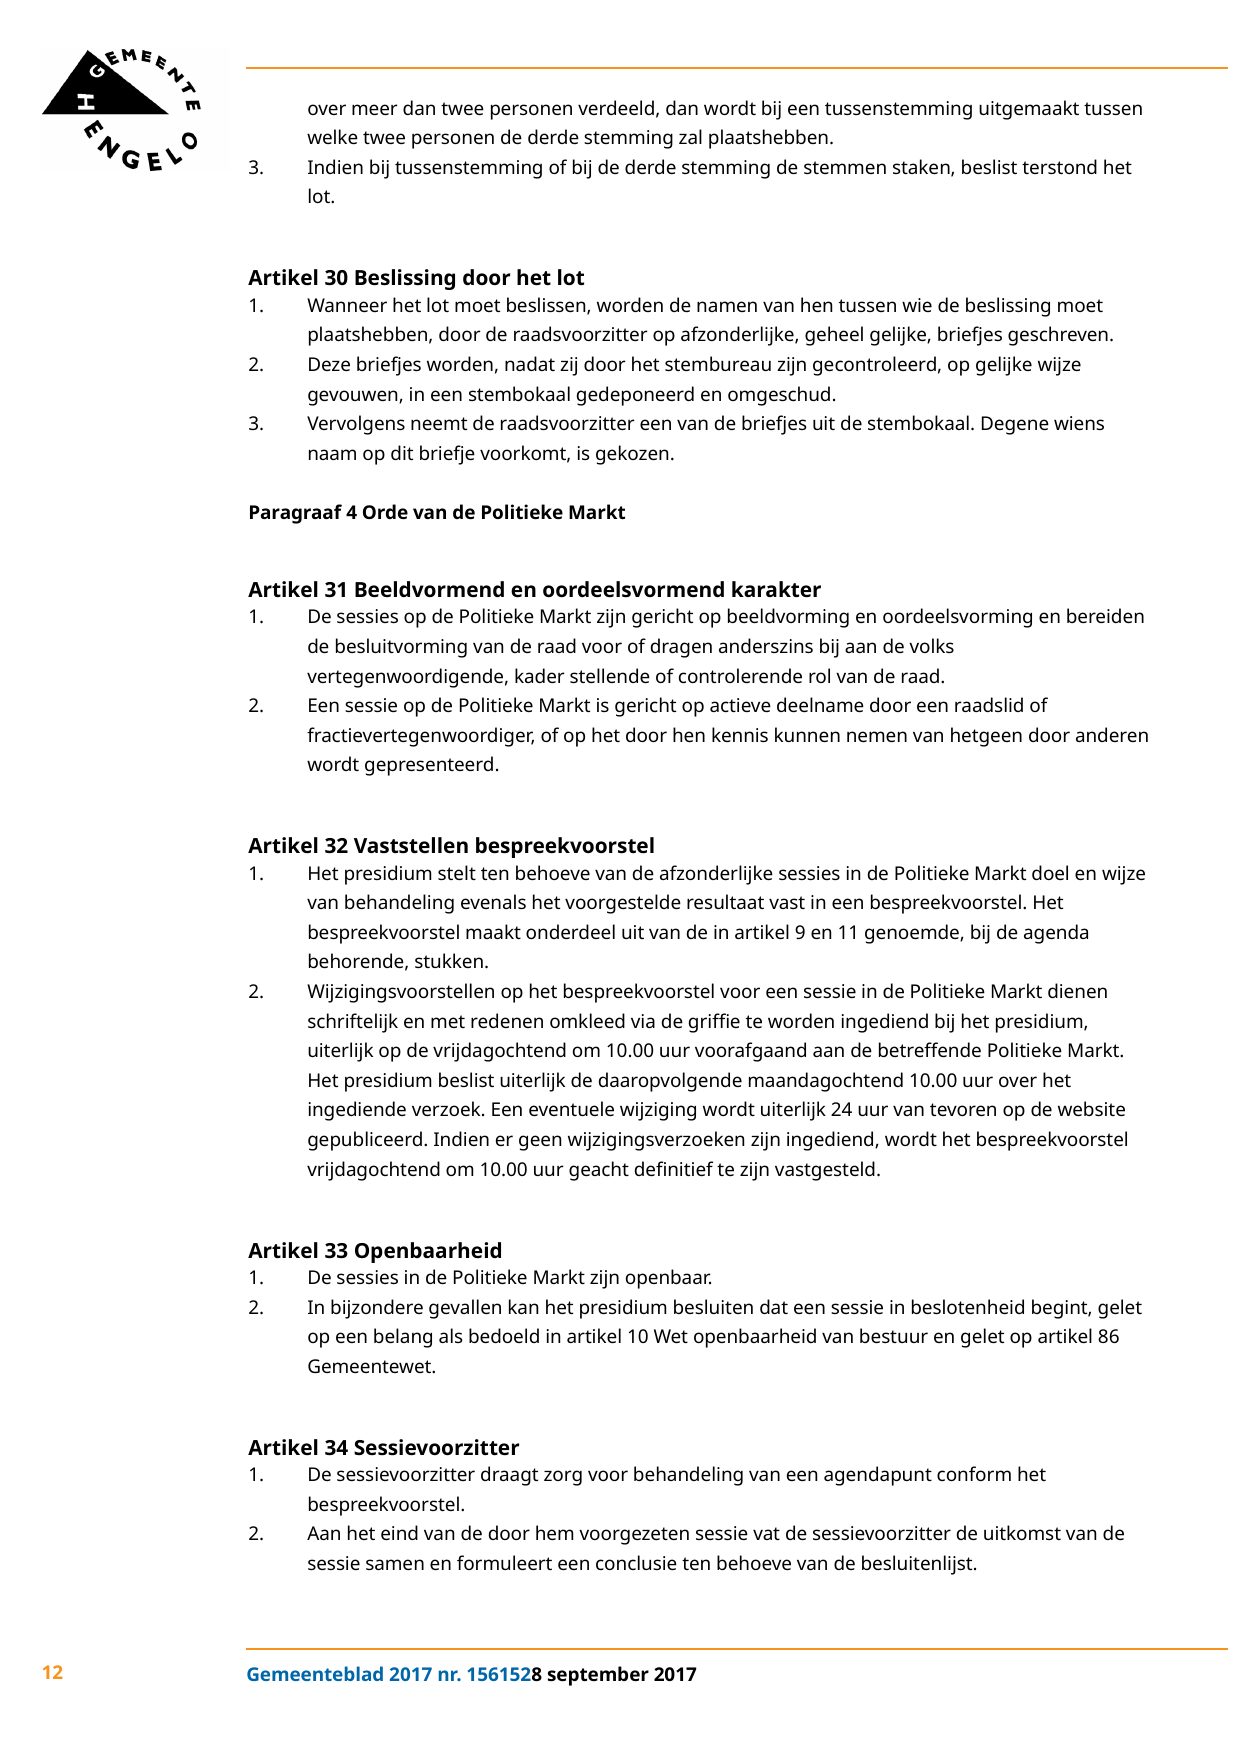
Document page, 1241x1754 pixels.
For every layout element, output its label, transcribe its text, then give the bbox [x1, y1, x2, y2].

text Artikel 30 Beslissing door het lot [248, 263, 1152, 292]
list over meer dan twee personen verdeeld, dan wordt bij een tussenstemming uitgemaakt tussen welke twee personen de derde stemming zal plaatshebben. [248, 95, 1152, 150]
list De sessies op de Politieke Markt zijn gericht op beeldvorming en oordeelsvorming en bereiden de besluitvorming van de raad voor of dragen anderszins bij aan de volks vertegenwoordigende, kader stellende of controlerende rol van de raad. [248, 604, 1152, 688]
list Het presidium stelt ten behoeve van de afzonderlijke sessies in de Politieke Markt doel en wijze van behandeling evenals het voorgestelde resultaat vast in een bespreekvoorstel. Het bespreekvoorstel maakt onderdeel uit van de in artikel 9 en 11 genoemde, bij de agenda behorende, stukken. [248, 860, 1152, 974]
list Wanneer het lot moet beslissen, worden de namen van hen tussen wie de beslissing moet plaatshebben, door de raadsvoorzitter op afzonderlijke, geheel gelijke, briefjes geschreven. [248, 292, 1152, 347]
list De sessievoorzitter draagt zorg voor behandeling van een agendapunt conform het bespreekvoorstel. [248, 1461, 1152, 1517]
list Wijzigingsvoorstellen op het bespreekvoorstel voor een sessie in de Politieke Markt dienen schriftelijk en met redenen omkleed via de griffie te worden ingediend bij het presidium, uiterlijk op de vrijdagochtend om 10.00 uur voorafgaand aan de betreffende Politieke Markt. Het presidium beslist uiterlijk de daaropvolgende maandagochtend 10.00 uur over het ingediende verzoek. Een eventuele wijziging wordt uiterlijk 24 uur van tevoren op de website gepubliceerd. Indien er geen wijzigingsverzoeken zijn ingediend, wordt het bespreekvoorstel vrijdagochtend om 10.00 uur geacht definitief te zijn vastgesteld. [248, 978, 1152, 1182]
text Artikel 34 Sessievoorzitter [248, 1433, 1152, 1461]
list Een sessie op de Politieke Markt is gericht op actieve deelname door een raadslid of fractievertegenwoordiger, of op het door hen kennis kunnen nemen van hetgeen door anderen wordt gepresenteerd. [248, 692, 1152, 777]
list Deze briefjes worden, nadat zij door het stembureau zijn gecontroleerd, op gelijke wijze gevouwen, in een stembokaal gedeponeerd en omgeschud. [248, 351, 1152, 406]
text Artikel 32 Vaststellen bespreekvoorstel [248, 832, 1152, 860]
list De sessies in de Politieke Markt zijn openbaar. [248, 1264, 1152, 1290]
list Aan het eind van de door hem voorgezeten sessie vat de sessievoorzitter de uitkomst van de sessie samen en formuleert een conclusie ten behoeve van de besluitenlijst. [248, 1521, 1152, 1576]
picture [41, 47, 231, 172]
text Artikel 33 Openbaarheid [248, 1236, 1152, 1264]
list Indien bij tussenstemming of bij de derde stemming de stemmen staken, beslist terstond het lot. [248, 154, 1152, 209]
text Artikel 31 Beeldvormend en oordeelsvormend karakter [248, 575, 1152, 604]
text Paragraaf 4 Orde van de Politieke Markt [248, 499, 1152, 525]
list In bijzondere gevallen kan het presidium besluiten dat een sessie in beslotenheid begint, gelet op een belang als bedoeld in artikel 10 Wet openbaarheid van bestuur en gelet op artikel 86 Gemeentewet. [248, 1294, 1152, 1379]
list Vervolgens neemt de raadsvoorzitter een van de briefjes uit de stembokaal. Degene wiens naam op dit briefje voorkomt, is gekozen. [248, 410, 1152, 466]
